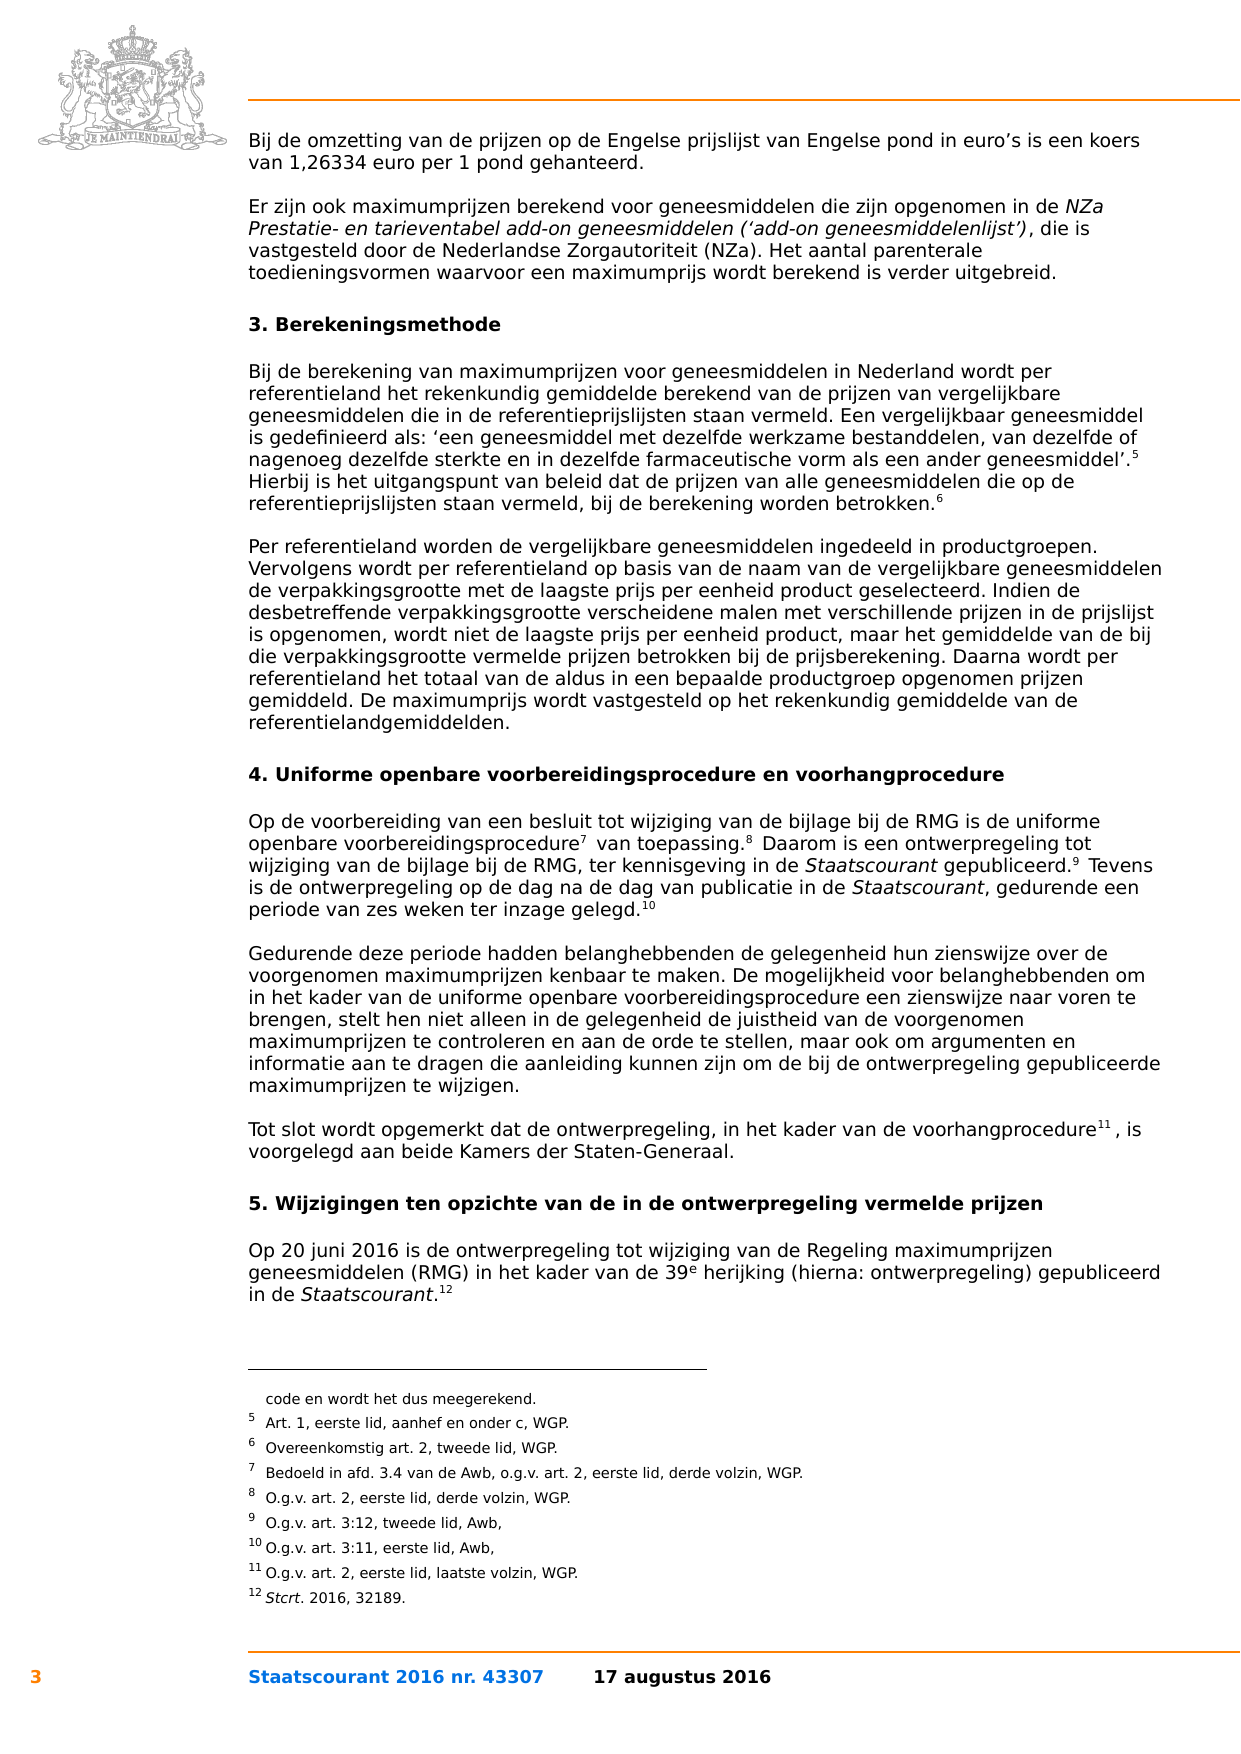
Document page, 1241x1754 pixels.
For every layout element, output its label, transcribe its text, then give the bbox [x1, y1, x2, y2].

text Bedoeld in afd. 3.4 van de Awb, o.g.v. art. 2, eerste lid, derde volzin, WGP. [248, 1461, 1163, 1483]
text O.g.v. art. 3:12, tweede lid, Awb, [248, 1511, 1163, 1533]
text O.g.v. art. 3:11, eerste lid, Awb, [248, 1536, 1163, 1558]
subtitle 5. Wijzigingen ten opzichte van de in de ontwerpregeling vermelde prijzen [248, 1193, 1163, 1214]
text O.g.v. art. 2, eerste lid, laatste volzin, WGP. [248, 1561, 1163, 1583]
text Op 20 juni 2016 is de ontwerpregeling tot wijziging van de Regeling maximumprijzen geneesmiddelen (RMG) in het kader van de 39e herijking (hierna: ontwerpregeling) gepubliceerd in de Staatscourant. [248, 1239, 1163, 1306]
text Art. 1, eerste lid, aanhef en onder c, WGP. [248, 1411, 1163, 1433]
text Bij de omzetting van de prijzen op de Engelse prijslijst van Engelse pond in euro’s is een koers van 1,26334 euro per 1 pond gehanteerd. [248, 130, 1163, 174]
subtitle 3. Berekeningsmethode [248, 314, 1163, 336]
text Op de voorbereiding van een besluit tot wijziging van de bijlage bij de RMG is de uniforme openbare voorbereidingsprocedure van toepassing. Daarom is een ontwerpregeling tot wijziging van de bijlage bij de RMG, ter kennisgeving in de Staatscourant gepubliceerd. Tevens is de ontwerpregeling op de dag na de dag van publicatie in de Staatscourant, gedurende een periode van zes weken ter inzage gelegd. [248, 811, 1163, 921]
picture [38, 25, 227, 150]
text code en wordt het dus meegerekend. [248, 1391, 1163, 1408]
subtitle 4. Uniforme openbare voorbereidingsprocedure en voorhangprocedure [248, 764, 1163, 786]
text Bij de berekening van maximumprijzen voor geneesmiddelen in Nederland wordt per referentieland het rekenkundig gemiddelde berekend van de prijzen van vergelijkbare geneesmiddelen die in de referentieprijslijsten staan vermeld. Een vergelijkbaar geneesmiddel is gedefinieerd als: ‘een geneesmiddel met dezelfde werkzame bestanddelen, van dezelfde of nagenoeg dezelfde sterkte en in dezelfde farmaceutische vorm als een ander geneesmiddel’. Hierbij is het uitgangspunt van beleid dat de prijzen van alle geneesmiddelen die op de referentieprijslijsten staan vermeld, bij de berekening worden betrokken. [248, 361, 1163, 514]
text Er zijn ook maximumprijzen berekend voor geneesmiddelen die zijn opgenomen in de NZa Prestatie- en tarieventabel add-on geneesmiddelen (‘add-on geneesmiddelenlijst’), die is vastgesteld door de Nederlandse Zorgautoriteit (NZa). Het aantal parenterale toedieningsvormen waarvoor een maximumprijs wordt berekend is verder uitgebreid. [248, 196, 1163, 284]
text O.g.v. art. 2, eerste lid, derde volzin, WGP. [248, 1486, 1163, 1508]
text Per referentieland worden de vergelijkbare geneesmiddelen ingedeeld in productgroepen. Vervolgens wordt per referentieland op basis van de naam van de vergelijkbare geneesmiddelen de verpakkingsgrootte met de laagste prijs per eenheid product geselecteerd. Indien de desbetreffende verpakkingsgrootte verscheidene malen met verschillende prijzen in de prijslijst is opgenomen, wordt niet de laagste prijs per eenheid product, maar het gemiddelde van de bij die verpakkingsgrootte vermelde prijzen betrokken bij de prijsberekening. Daarna wordt per referentieland het totaal van de aldus in een bepaalde productgroep opgenomen prijzen gemiddeld. De maximumprijs wordt vastgesteld op het rekenkundig gemiddelde van de referentielandgemiddelden. [248, 536, 1163, 734]
text Overeenkomstig art. 2, tweede lid, WGP. [248, 1436, 1163, 1458]
text Stcrt. 2016, 32189. [248, 1586, 1163, 1608]
text Tot slot wordt opgemerkt dat de ontwerpregeling, in het kader van de voorhangprocedure, is voorgelegd aan beide Kamers der Staten-Generaal. [248, 1119, 1163, 1163]
text Gedurende deze periode hadden belanghebbenden de gelegenheid hun zienswijze over de voorgenomen maximumprijzen kenbaar te maken. De mogelijkheid voor belanghebbenden om in het kader van de uniforme openbare voorbereidingsprocedure een zienswijze naar voren te brengen, stelt hen niet alleen in de gelegenheid de juistheid van de voorgenomen maximumprijzen te controleren en aan de orde te stellen, maar ook om argumenten en informatie aan te dragen die aanleiding kunnen zijn om de bij de ontwerpregeling gepubliceerde maximumprijzen te wijzigen. [248, 943, 1163, 1097]
